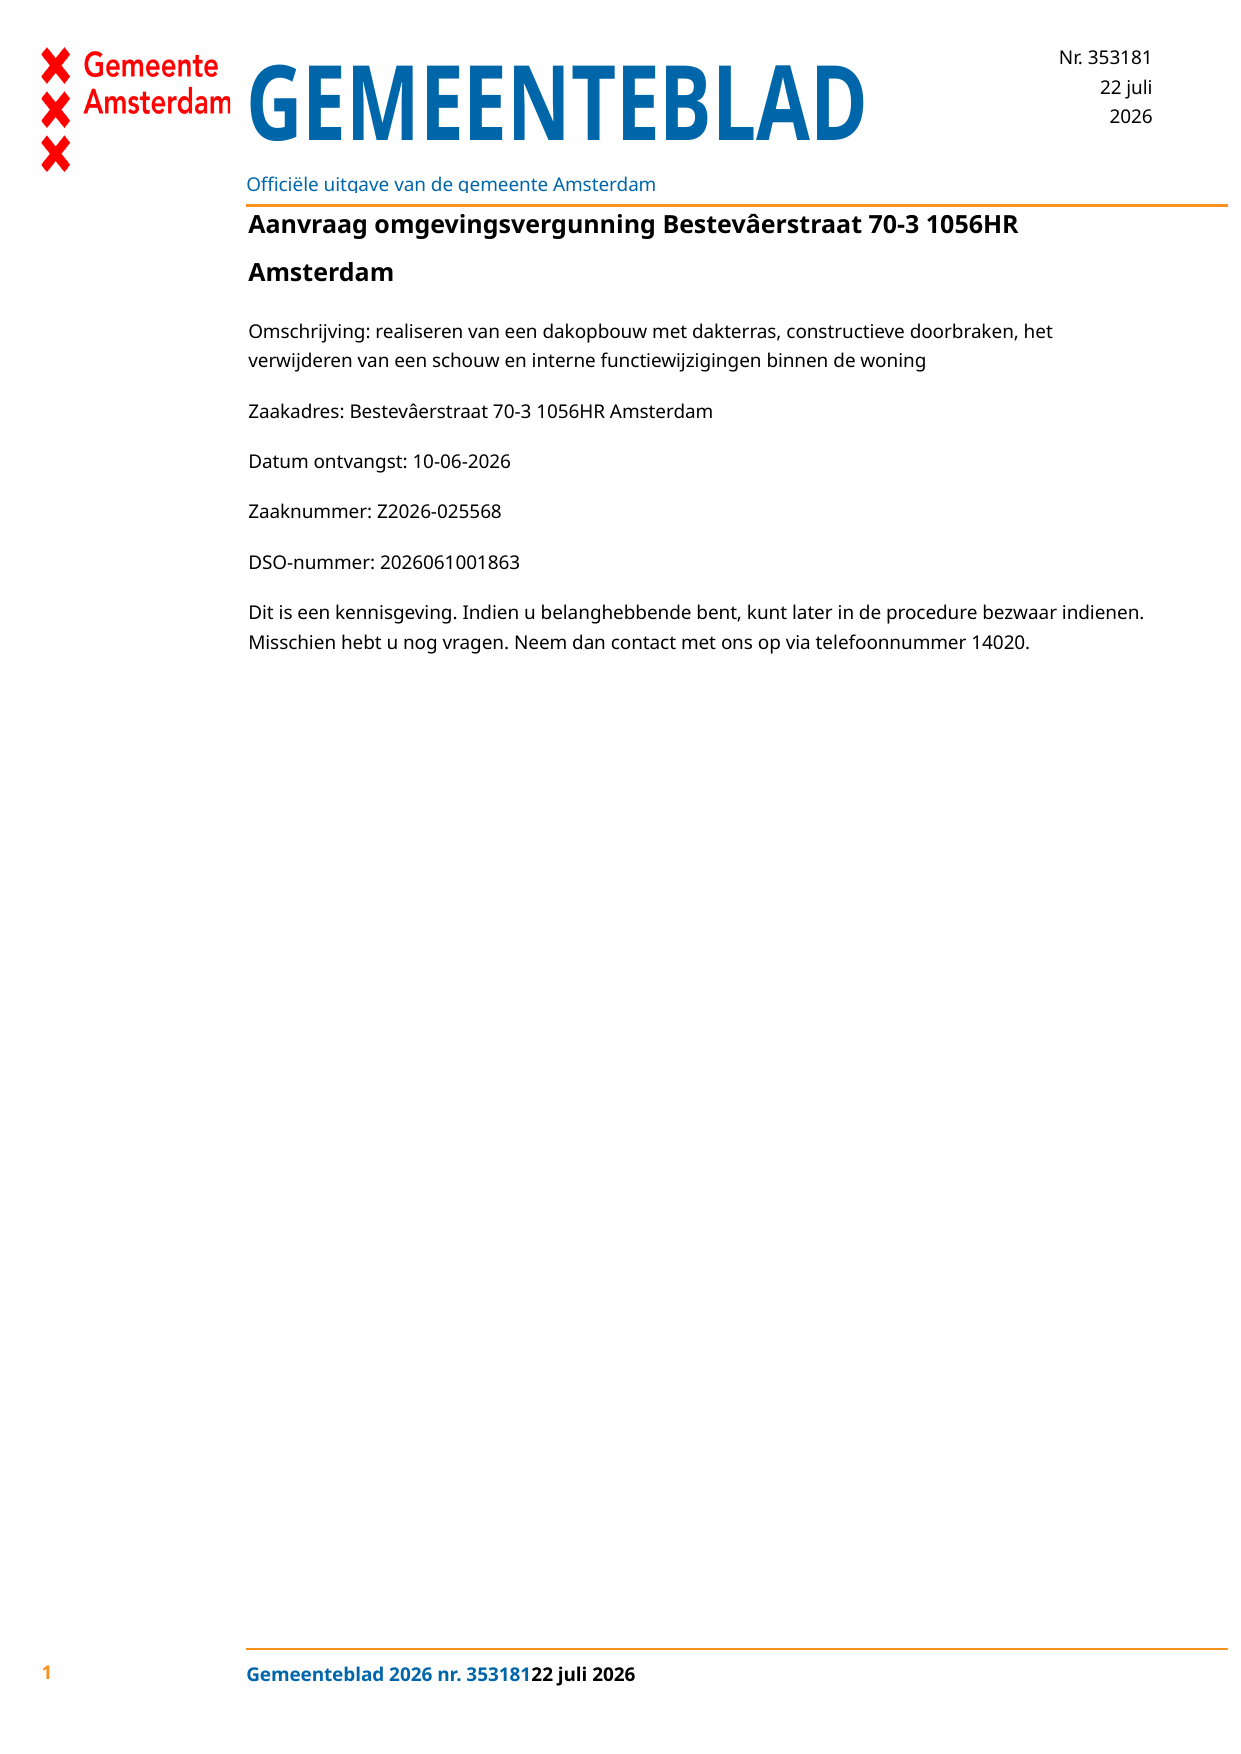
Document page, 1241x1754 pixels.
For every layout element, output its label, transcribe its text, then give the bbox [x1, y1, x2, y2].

text Zaakadres: Bestevâerstraat 70-3 1056HR Amsterdam [248, 398, 1152, 424]
text DSO-nummer: 2026061001863 [248, 549, 1152, 575]
text Datum ontvangst: 10-06-2026 [248, 448, 1152, 474]
text Dit is een kennisgeving. Indien u belanghebbende bent, kunt later in de procedure bezwaar indienen. Misschien hebt u nog vragen. Neem dan contact met ons op via telefoonnummer 14020. [248, 599, 1152, 655]
text Zaaknummer: Z2026-025568 [248, 499, 1152, 524]
text Omschrijving: realiseren van een dakopbouw met dakterras, constructieve doorbraken, het verwijderen van een schouw en interne functiewijzigingen binnen de woning [248, 318, 1152, 373]
picture [41, 47, 231, 172]
text Aanvraag omgevingsvergunning Bestevâerstraat 70-3 1056HR Amsterdam [248, 207, 1152, 288]
